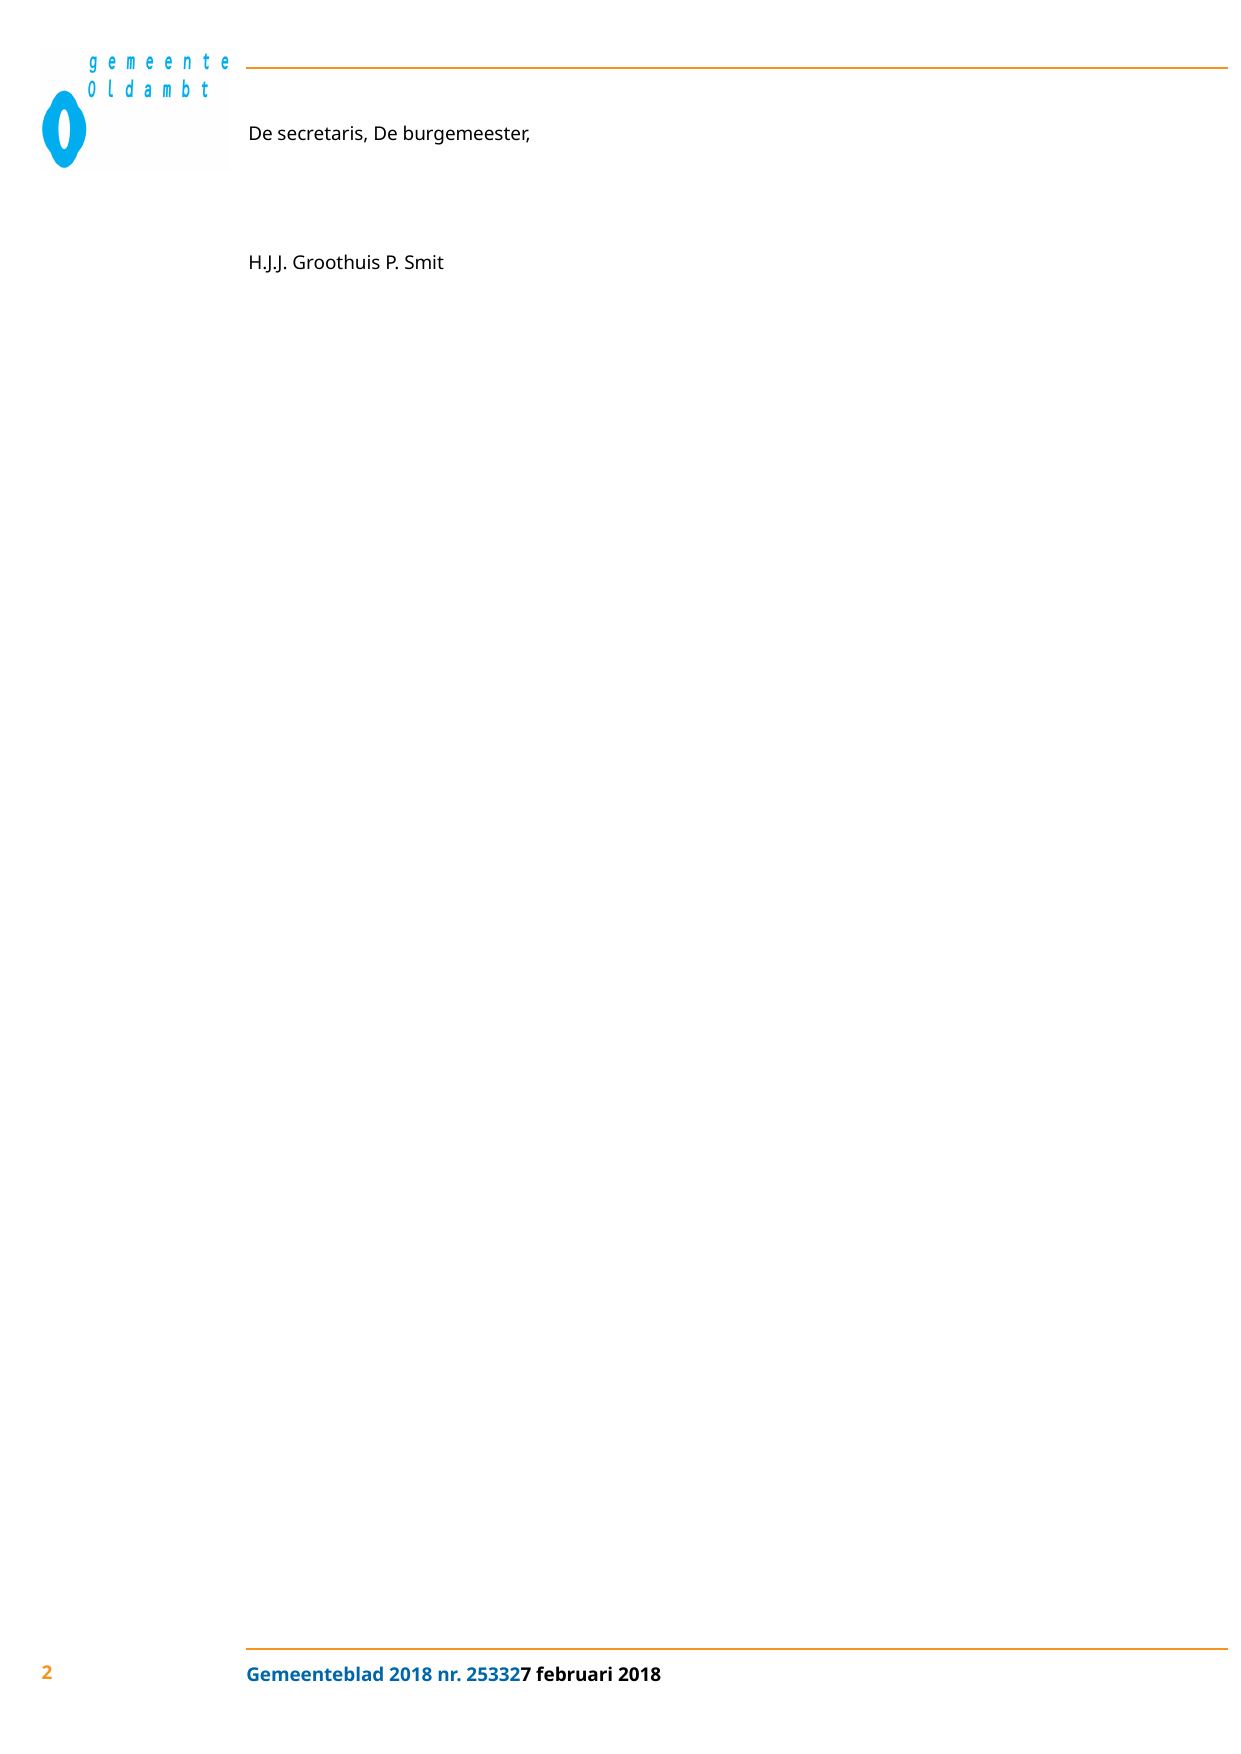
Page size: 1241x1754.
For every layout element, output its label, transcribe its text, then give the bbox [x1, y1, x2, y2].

picture [41, 47, 231, 172]
text H.J.J. Groothuis P. Smit [248, 249, 1152, 275]
text De secretaris, De burgemeester, [248, 121, 1152, 146]
